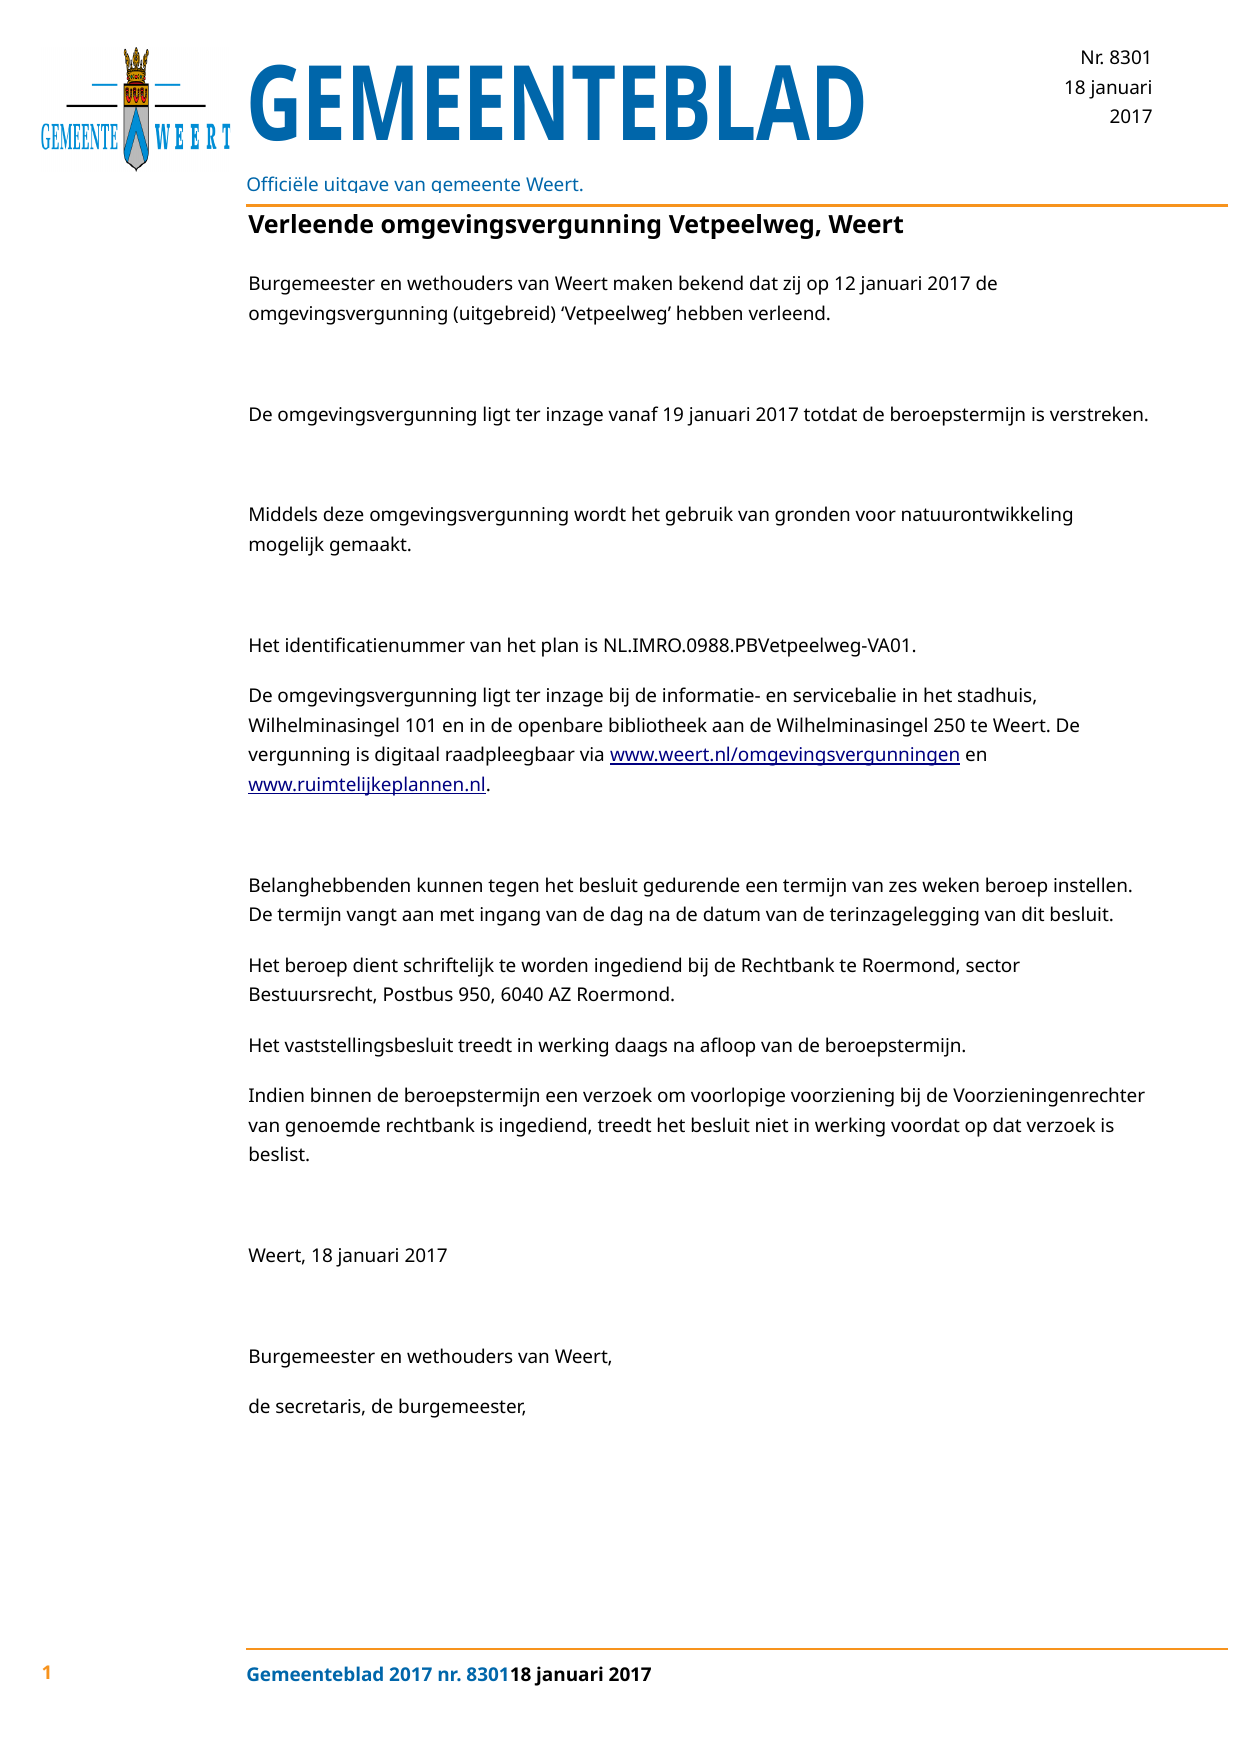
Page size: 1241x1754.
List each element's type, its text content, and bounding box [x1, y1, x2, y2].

text Indien binnen de beroepstermijn een verzoek om voorlopige voorziening bij de Voorzieningenrechter van genoemde rechtbank is ingediend, treedt het besluit niet in werking voordat op dat verzoek is beslist. [248, 1082, 1152, 1167]
text Weert, 18 januari 2017 [248, 1242, 1152, 1268]
text Het identificatienummer van het plan is NL.IMRO.0988.PBVetpeelweg-VA01. [248, 632, 1152, 658]
text Burgemeester en wethouders van Weert, [248, 1343, 1152, 1369]
text Burgemeester en wethouders van Weert maken bekend dat zij op 12 januari 2017 de omgevingsvergunning (uitgebreid) ‘Vetpeelweg’ hebben verleend. [248, 270, 1152, 326]
text Verleende omgevingsvergunning Vetpeelweg, Weert [248, 207, 1152, 241]
text Het vaststellingsbesluit treedt in werking daags na afloop van de beroepstermijn. [248, 1032, 1152, 1058]
text Middels deze omgevingsvergunning wordt het gebruik van gronden voor natuurontwikkeling mogelijk gemaakt. [248, 502, 1152, 557]
text Het beroep dient schriftelijk te worden ingediend bij de Rechtbank te Roermond, sector Bestuursrecht, Post­bus 950, 6040 AZ Roermond. [248, 952, 1152, 1007]
picture [41, 47, 231, 172]
text De omgevingsvergunning ligt ter inzage vanaf 19 januari 2017 totdat de beroepstermijn is verstreken. [248, 401, 1152, 426]
text de secretaris, de burgemeester, [248, 1394, 1152, 1419]
text De omgevingsvergunning ligt ter inzage bij de informatie- en servicebalie in het stadhuis, Wilhelminasingel 101 en in de openbare bibliotheek aan de Wilhelminasingel 250 te Weert. De vergunning is digitaal raadpleegbaar via www.weert.nl/omgevingsvergunningen en www.ruimtelijkeplannen.nl. [248, 682, 1152, 797]
text Belanghebbenden kunnen tegen het besluit gedurende een termijn van zes weken beroep instellen. De termijn vangt aan met ingang van de dag na de datum van de terinzagelegging van dit besluit. [248, 872, 1152, 927]
